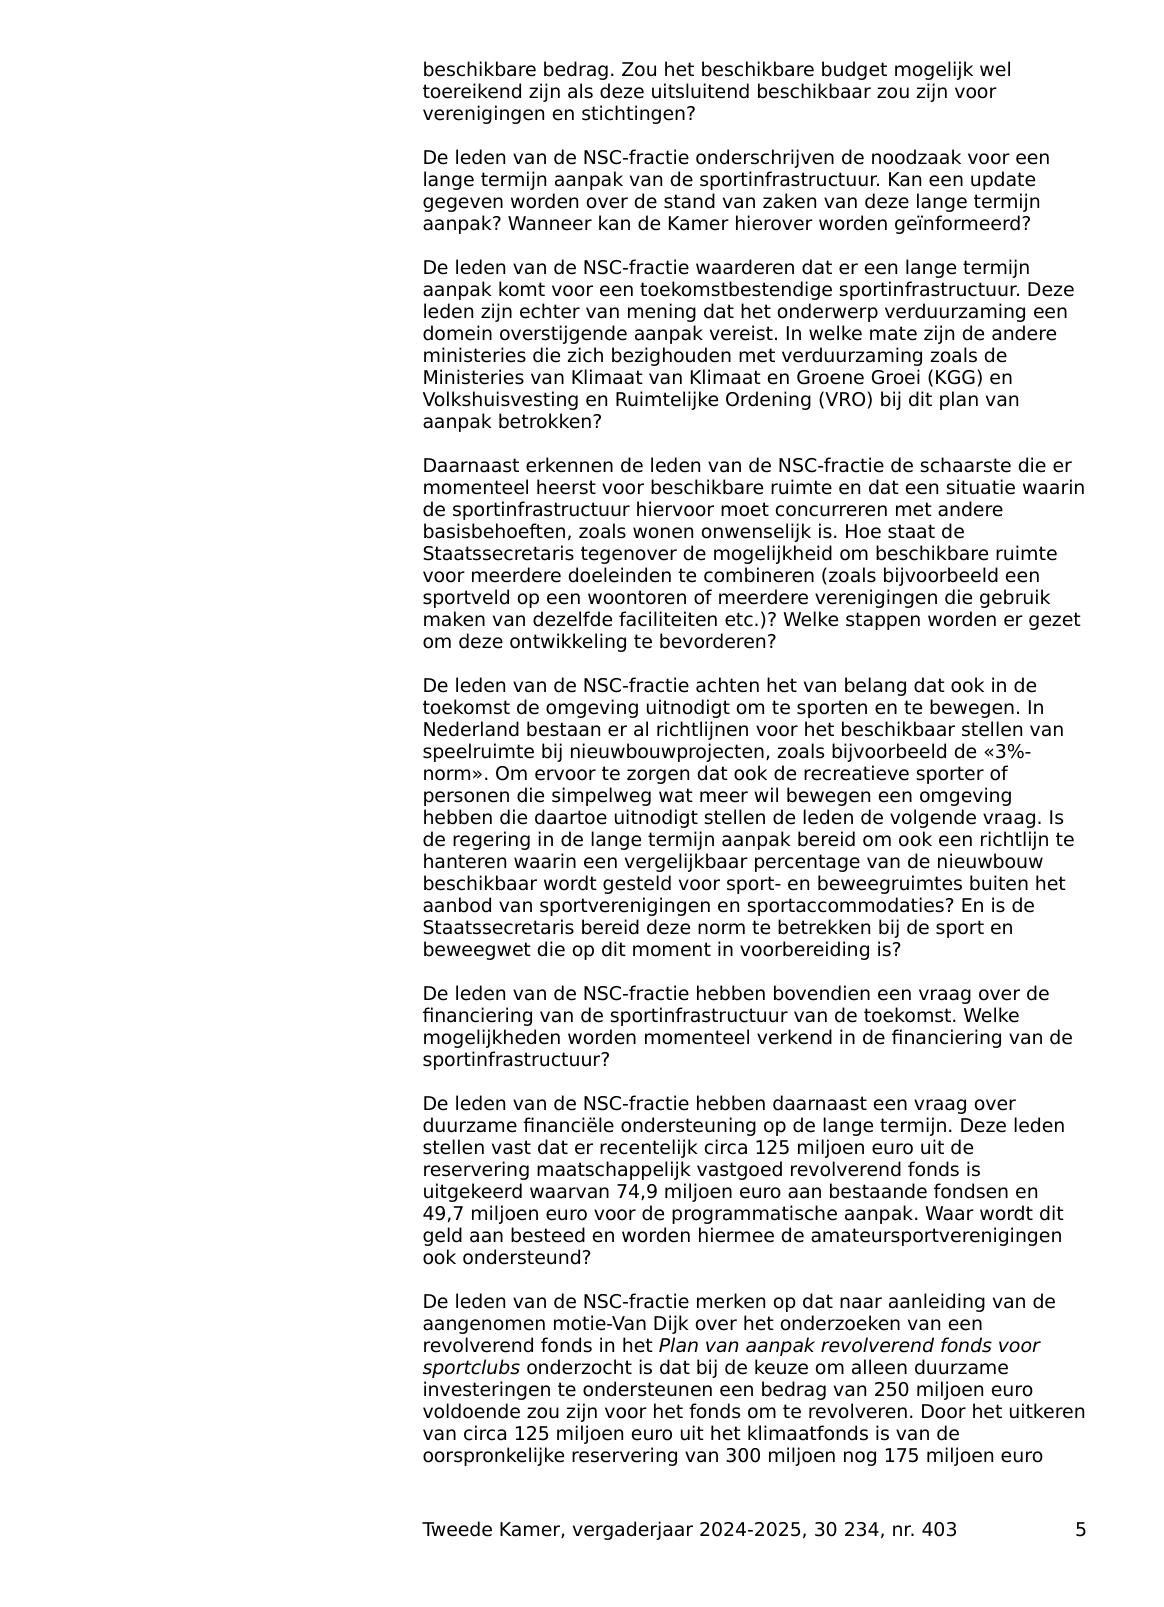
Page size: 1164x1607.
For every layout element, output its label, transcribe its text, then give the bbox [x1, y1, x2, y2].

text De leden van de NSC-fractie merken op dat naar aanleiding van de aangenomen motie-Van Dijk over het onderzoeken van een revolverend fonds in het Plan van aanpak revolverend fonds voor sportclubs onderzocht is dat bij de keuze om alleen duurzame investeringen te ondersteunen een bedrag van 250 miljoen euro voldoende zou zijn voor het fonds om te revolveren. Door het uitkeren van circa 125 miljoen euro uit het klimaatfonds is van de oorspronkelijke reservering van 300 miljoen nog 175 miljoen euro [422, 1291, 1087, 1467]
text De leden van de NSC-fractie hebben daarnaast een vraag over duurzame financiële ondersteuning op de lange termijn. Deze leden stellen vast dat er recentelijk circa 125 miljoen euro uit de reservering maatschappelijk vastgoed revolverend fonds is uitgekeerd waarvan 74,9 miljoen euro aan bestaande fondsen en 49,7 miljoen euro voor de programmatische aanpak. Waar wordt dit geld aan besteed en worden hiermee de amateursportverenigingen ook ondersteund? [422, 1093, 1087, 1269]
text beschikbare bedrag. Zou het beschikbare budget mogelijk wel toereikend zijn als deze uitsluitend beschikbaar zou zijn voor verenigingen en stichtingen? [422, 59, 1087, 125]
text De leden van de NSC-fractie onderschrijven de noodzaak voor een lange termijn aanpak van de sportinfrastructuur. Kan een update gegeven worden over de stand van zaken van deze lange termijn aanpak? Wanneer kan de Kamer hierover worden geïnformeerd? [422, 147, 1087, 235]
text De leden van de NSC-fractie achten het van belang dat ook in de toekomst de omgeving uitnodigt om te sporten en te bewegen. In Nederland bestaan er al richtlijnen voor het beschikbaar stellen van speelruimte bij nieuwbouwprojecten, zoals bijvoorbeeld de «3%-norm». Om ervoor te zorgen dat ook de recreatieve sporter of personen die simpelweg wat meer wil bewegen een omgeving hebben die daartoe uitnodigt stellen de leden de volgende vraag. Is de regering in de lange termijn aanpak bereid om ook een richtlijn te hanteren waarin een vergelijkbaar percentage van de nieuwbouw beschikbaar wordt gesteld voor sport- en beweegruimtes buiten het aanbod van sportverenigingen en sportaccommodaties? En is de Staatssecretaris bereid deze norm te betrekken bij de sport en beweegwet die op dit moment in voorbereiding is? [422, 675, 1087, 961]
text Daarnaast erkennen de leden van de NSC-fractie de schaarste die er momenteel heerst voor beschikbare ruimte en dat een situatie waarin de sportinfrastructuur hiervoor moet concurreren met andere basisbehoeften, zoals wonen onwenselijk is. Hoe staat de Staatssecretaris tegenover de mogelijkheid om beschikbare ruimte voor meerdere doeleinden te combineren (zoals bijvoorbeeld een sportveld op een woontoren of meerdere verenigingen die gebruik maken van dezelfde faciliteiten etc.)? Welke stappen worden er gezet om deze ontwikkeling te bevorderen? [422, 455, 1087, 653]
text De leden van de NSC-fractie waarderen dat er een lange termijn aanpak komt voor een toekomstbestendige sportinfrastructuur. Deze leden zijn echter van mening dat het onderwerp verduurzaming een domein overstijgende aanpak vereist. In welke mate zijn de andere ministeries die zich bezighouden met verduurzaming zoals de Ministeries van Klimaat van Klimaat en Groene Groei (KGG) en Volkshuisvesting en Ruimtelijke Ordening (VRO) bij dit plan van aanpak betrokken? [422, 257, 1087, 433]
text De leden van de NSC-fractie hebben bovendien een vraag over de financiering van de sportinfrastructuur van de toekomst. Welke mogelijkheden worden momenteel verkend in de financiering van de sportinfrastructuur? [422, 983, 1087, 1071]
